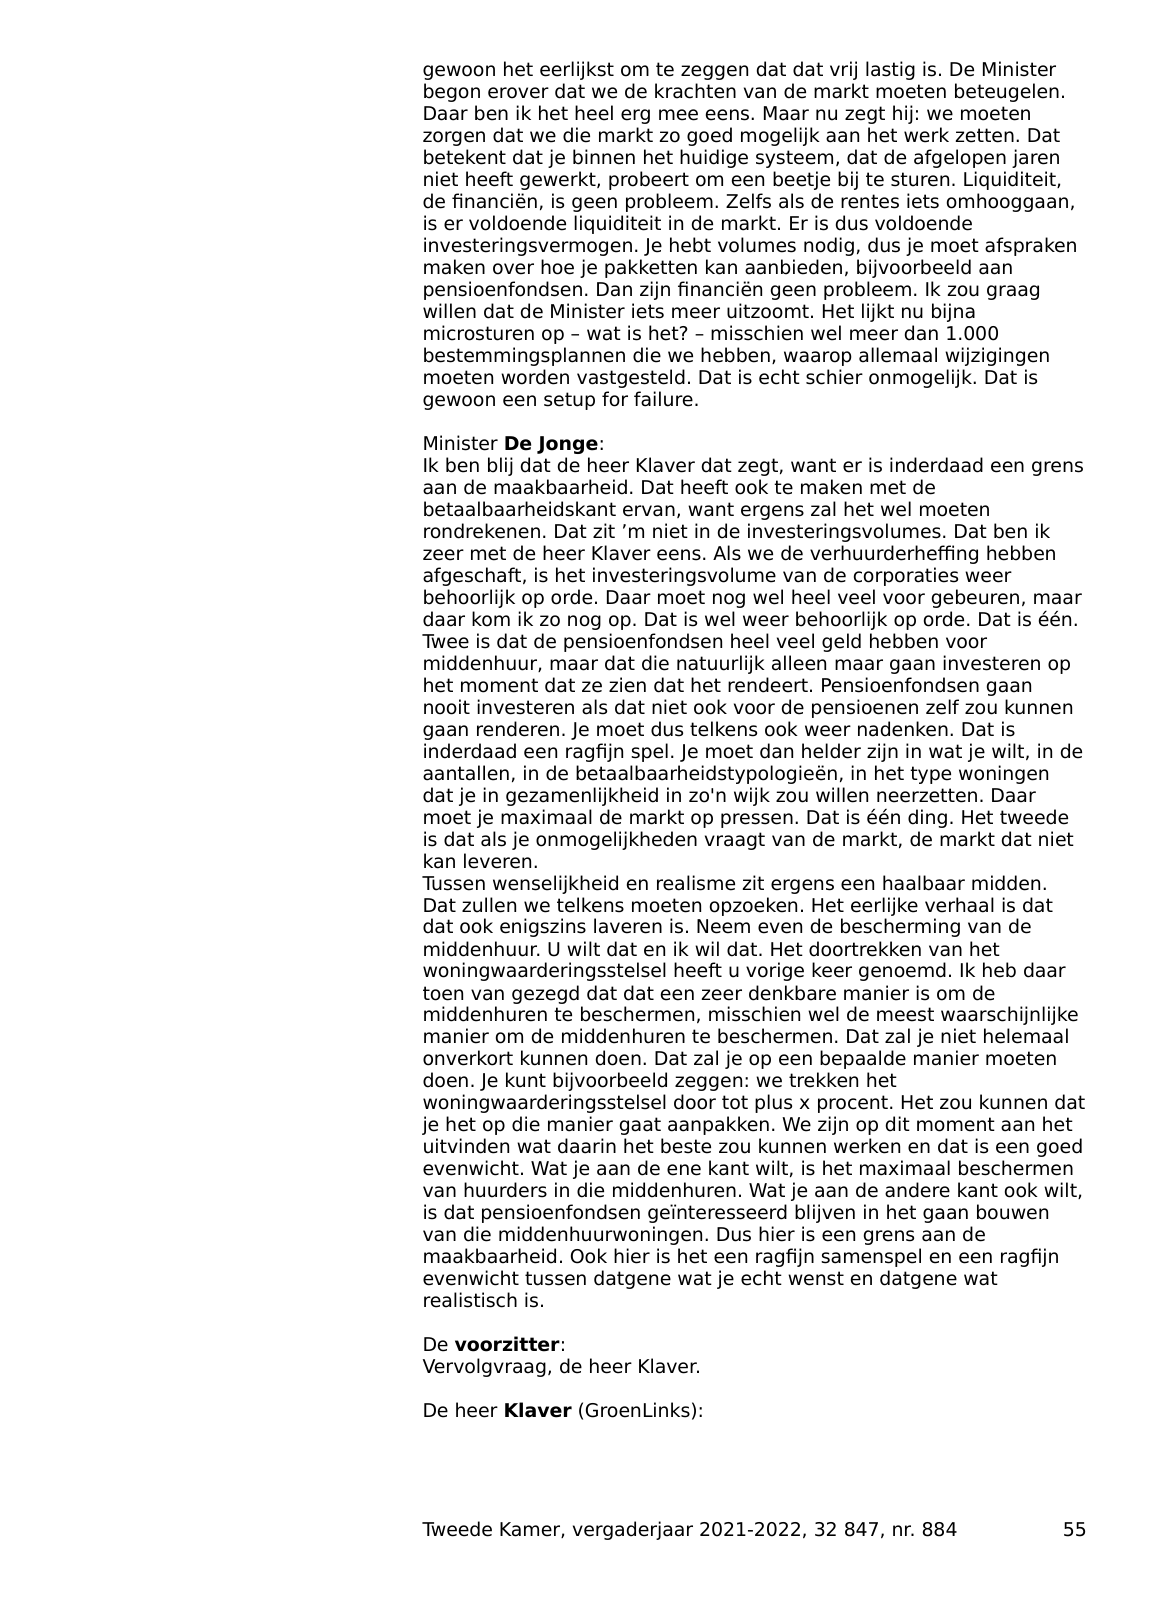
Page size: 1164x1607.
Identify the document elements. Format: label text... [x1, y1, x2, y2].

text Tussen wenselijkheid en realisme zit ergens een haalbaar midden. Dat zullen we telkens moeten opzoeken. Het eerlijke verhaal is dat dat ook enigszins laveren is. Neem even de bescherming van de middenhuur. U wilt dat en ik wil dat. Het doortrekken van het woningwaarderingsstelsel heeft u vorige keer genoemd. Ik heb daar toen van gezegd dat dat een zeer denkbare manier is om de middenhuren te beschermen, misschien wel de meest waarschijnlijke manier om de middenhuren te beschermen. Dat zal je niet helemaal onverkort kunnen doen. Dat zal je op een bepaalde manier moeten doen. Je kunt bijvoorbeeld zeggen: we trekken het woningwaarderingsstelsel door tot plus x procent. Het zou kunnen dat je het op die manier gaat aanpakken. We zijn op dit moment aan het uitvinden wat daarin het beste zou kunnen werken en dat is een goed evenwicht. Wat je aan de ene kant wilt, is het maximaal beschermen van huurders in die middenhuren. Wat je aan de andere kant ook wilt, is dat pensioenfondsen geïnteresseerd blijven in het gaan bouwen van die middenhuurwoningen. Dus hier is een grens aan de maakbaarheid. Ook hier is het een ragfijn samenspel en een ragfijn evenwicht tussen datgene wat je echt wenst en datgene wat realistisch is. [422, 872, 1087, 1312]
text Minister De Jonge: [422, 433, 1087, 455]
text Vervolgvraag, de heer Klaver. [422, 1356, 1087, 1378]
text De heer Klaver (GroenLinks): [422, 1400, 1087, 1422]
text Ik ben blij dat de heer Klaver dat zegt, want er is inderdaad een grens aan de maakbaarheid. Dat heeft ook te maken met de betaalbaarheidskant ervan, want ergens zal het wel moeten rondrekenen. Dat zit ’m niet in de investeringsvolumes. Dat ben ik zeer met de heer Klaver eens. Als we de verhuurderheffing hebben afgeschaft, is het investeringsvolume van de corporaties weer behoorlijk op orde. Daar moet nog wel heel veel voor gebeuren, maar daar kom ik zo nog op. Dat is wel weer behoorlijk op orde. Dat is één. Twee is dat de pensioenfondsen heel veel geld hebben voor middenhuur, maar dat die natuurlijk alleen maar gaan investeren op het moment dat ze zien dat het rendeert. Pensioenfondsen gaan nooit investeren als dat niet ook voor de pensioenen zelf zou kunnen gaan renderen. Je moet dus telkens ook weer nadenken. Dat is inderdaad een ragfijn spel. Je moet dan helder zijn in wat je wilt, in de aantallen, in de betaalbaarheidstypologieën, in het type woningen dat je in gezamenlijkheid in zo'n wijk zou willen neerzetten. Daar moet je maximaal de markt op pressen. Dat is één ding. Het tweede is dat als je onmogelijkheden vraagt van de markt, de markt dat niet kan leveren. [422, 455, 1087, 872]
text De voorzitter: [422, 1334, 1087, 1356]
text gewoon het eerlijkst om te zeggen dat dat vrij lastig is. De Minister begon erover dat we de krachten van de markt moeten beteugelen. Daar ben ik het heel erg mee eens. Maar nu zegt hij: we moeten zorgen dat we die markt zo goed mogelijk aan het werk zetten. Dat betekent dat je binnen het huidige systeem, dat de afgelopen jaren niet heeft gewerkt, probeert om een beetje bij te sturen. Liquiditeit, de financiën, is geen probleem. Zelfs als de rentes iets omhooggaan, is er voldoende liquiditeit in de markt. Er is dus voldoende investeringsvermogen. Je hebt volumes nodig, dus je moet afspraken maken over hoe je pakketten kan aanbieden, bijvoorbeeld aan pensioenfondsen. Dan zijn financiën geen probleem. Ik zou graag willen dat de Minister iets meer uitzoomt. Het lijkt nu bijna microsturen op – wat is het? – misschien wel meer dan 1.000 bestemmingsplannen die we hebben, waarop allemaal wijzigingen moeten worden vastgesteld. Dat is echt schier onmogelijk. Dat is gewoon een setup for failure. [422, 59, 1087, 411]
